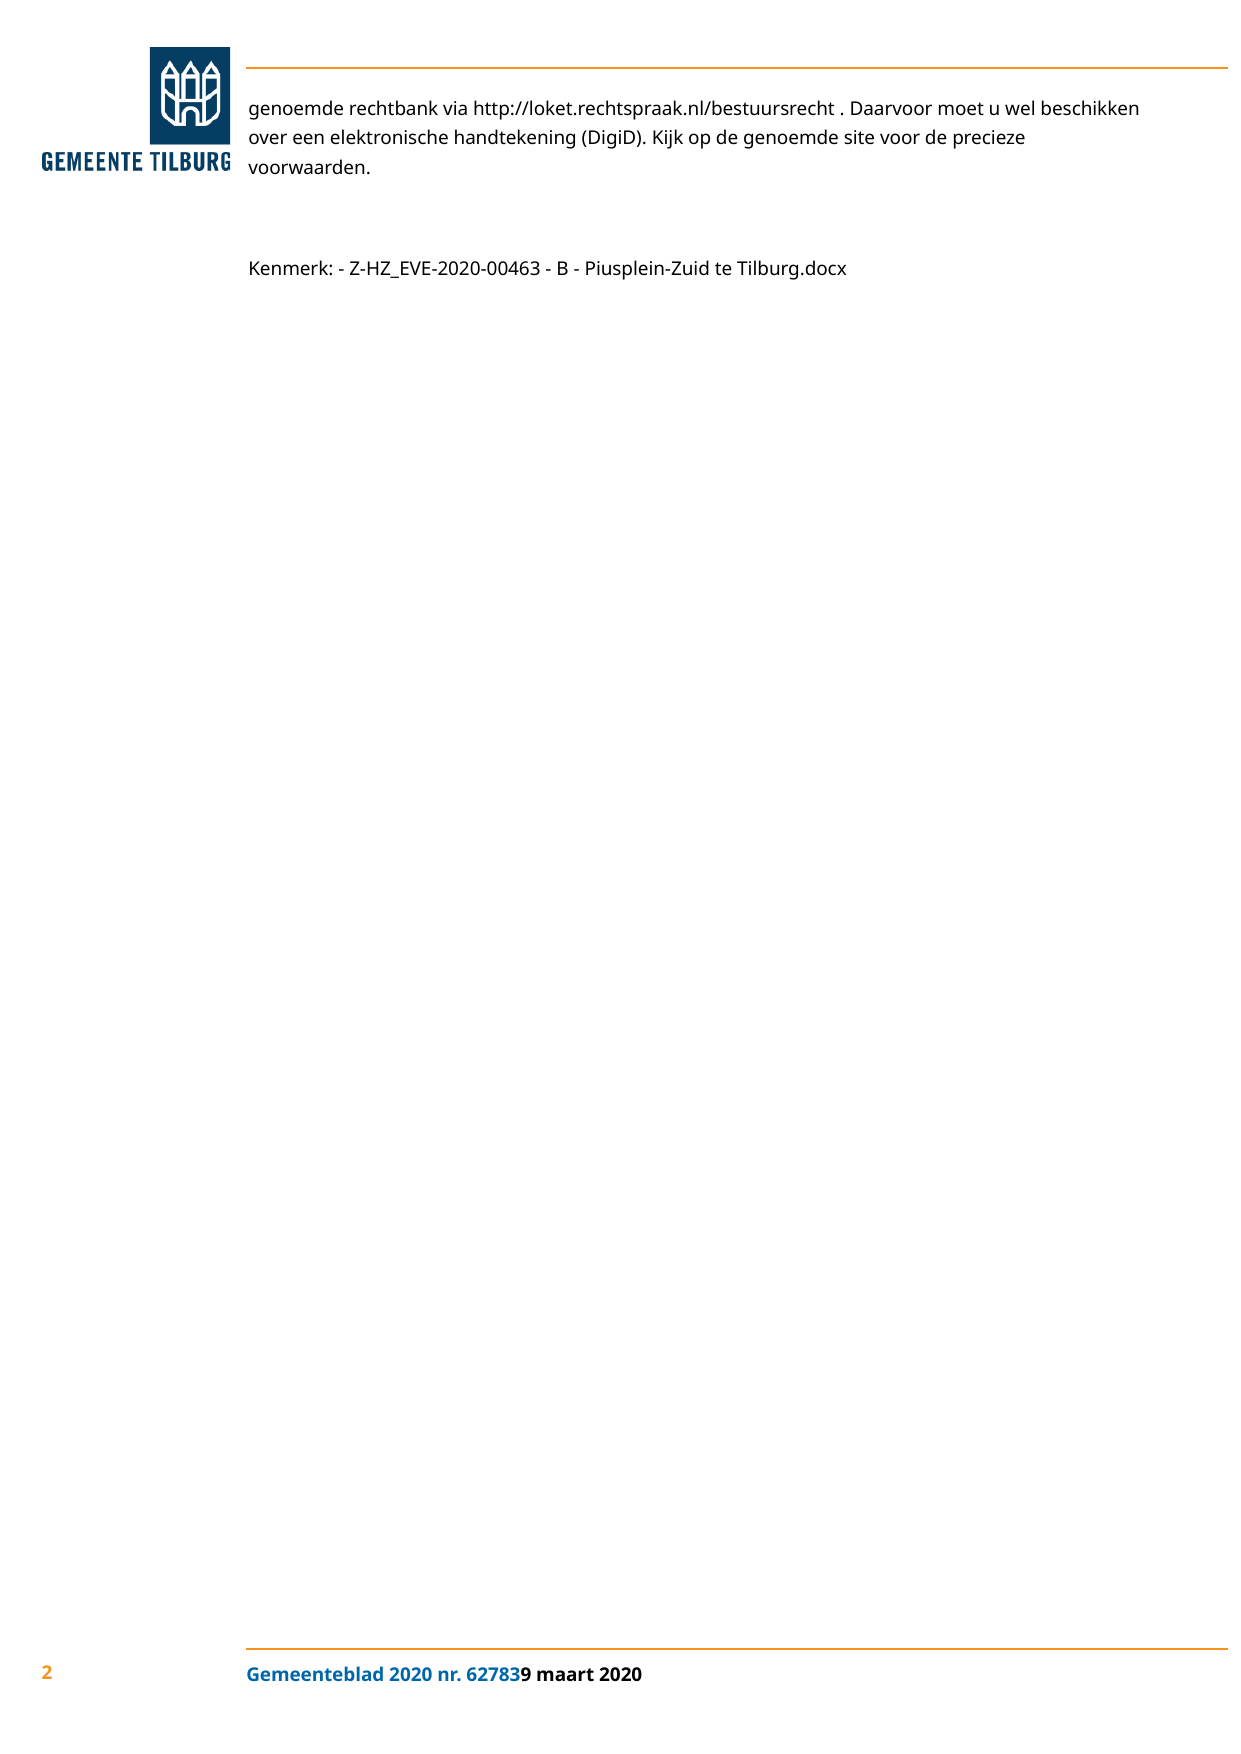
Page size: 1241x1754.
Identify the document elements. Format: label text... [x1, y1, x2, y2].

text Kenmerk: - Z-HZ_EVE-2020-00463 - B - Piusplein-Zuid te Tilburg.docx [248, 255, 1152, 281]
picture [41, 47, 231, 172]
text genoemde rechtbank via http://loket.rechtspraak.nl/bestuursrecht . Daarvoor moet u wel beschikken over een elektronische handtekening (DigiD). Kijk op de genoemde site voor de precieze voorwaarden. [248, 95, 1152, 180]
